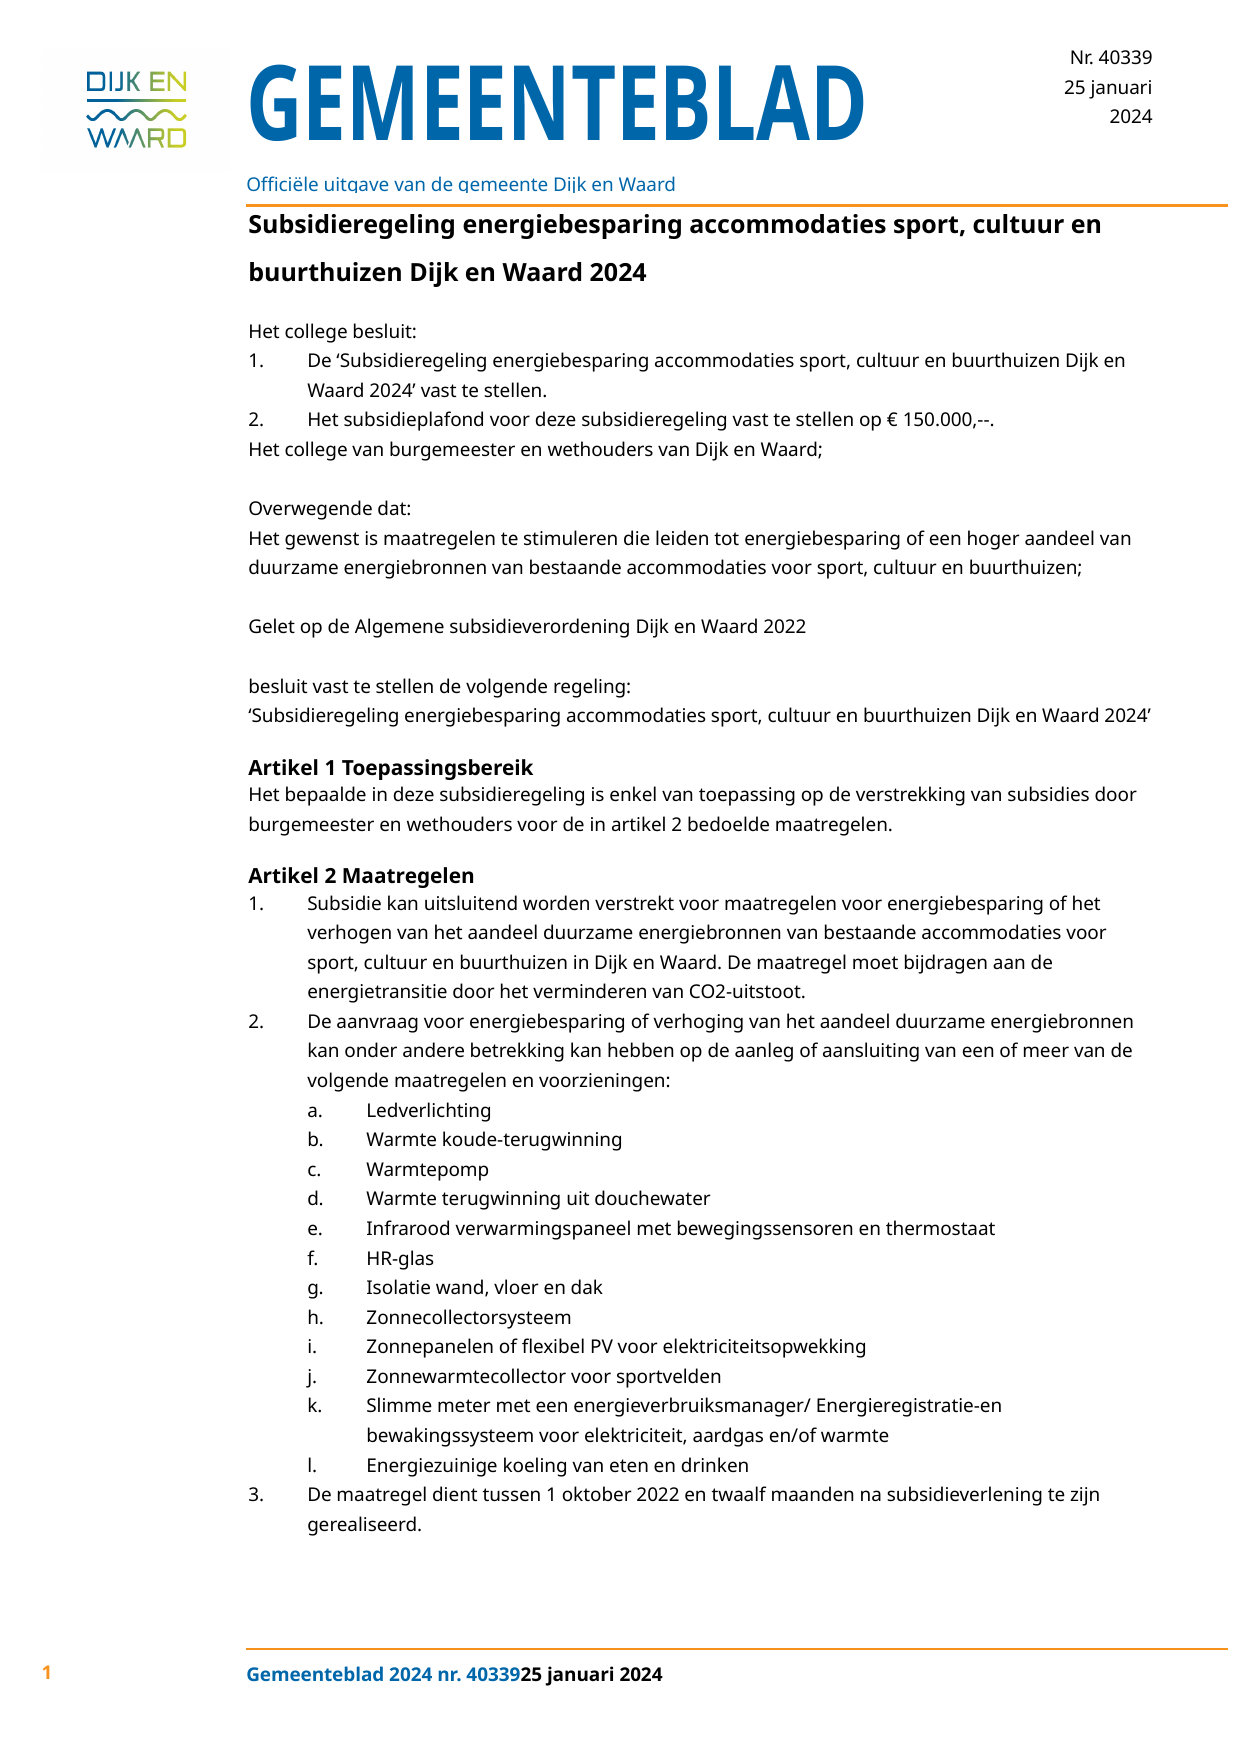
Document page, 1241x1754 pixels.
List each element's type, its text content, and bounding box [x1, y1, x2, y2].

text Het bepaalde in deze subsidieregeling is enkel van toepassing op de verstrekking van subsidies door burgemeester en wethouders voor de in artikel 2 bedoelde maatregelen. [248, 781, 1152, 837]
text Het college besluit: [248, 318, 1152, 344]
list Energiezuinige koeling van eten en drinken [307, 1452, 1152, 1478]
list De ‘Subsidieregeling energiebesparing accommodaties sport, cultuur en buurthuizen Dijk en Waard 2024’ vast te stellen. [248, 347, 1152, 403]
list Subsidie kan uitsluitend worden verstrekt voor maatregelen voor energiebesparing of het verhogen van het aandeel duurzame energiebronnen van bestaande accommodaties voor sport, cultuur en buurthuizen in Dijk en Waard. De maatregel moet bijdragen aan de energietransitie door het verminderen van CO2-uitstoot. [248, 890, 1152, 1004]
picture [41, 47, 231, 172]
list HR-glas [307, 1245, 1152, 1271]
text besluit vast te stellen de volgende regeling: [248, 673, 1152, 699]
text ‘Subsidieregeling energiebesparing accommodaties sport, cultuur en buurthuizen Dijk en Waard 2024’ [248, 702, 1152, 728]
list De maatregel dient tussen 1 oktober 2022 en twaalf maanden na subsidieverlening te zijn gerealiseerd. [248, 1481, 1152, 1537]
list Zonnepanelen of flexibel PV voor elektriciteitsopwekking [307, 1333, 1152, 1359]
list Warmte koude-terugwinning [307, 1126, 1152, 1152]
list Het subsidieplafond voor deze subsidieregeling vast te stellen op € 150.000,--. [248, 407, 1152, 432]
list Warmtepomp [307, 1156, 1152, 1182]
text Het gewenst is maatregelen te stimuleren die leiden tot energiebesparing of een hoger aandeel van duurzame energiebronnen van bestaande accommodaties voor sport, cultuur en buurthuizen; [248, 525, 1152, 580]
text Gelet op de Algemene subsidieverordening Dijk en Waard 2022 [248, 614, 1152, 639]
text Artikel 2 Maatregelen [248, 861, 1152, 890]
text Artikel 1 Toepassingsbereik [248, 753, 1152, 781]
list De aanvraag voor energiebesparing of verhoging van het aandeel duurzame energiebronnen kan onder andere betrekking kan hebben op de aanleg of aansluiting van een of meer van de volgende maatregelen en voorzieningen: [248, 1008, 1152, 1093]
list Ledverlichting [307, 1097, 1152, 1123]
list Slimme meter met een energieverbruiksmanager/ Energieregistratie-en bewakingssysteem voor elektriciteit, aardgas en/of warmte [307, 1393, 1152, 1448]
list Isolatie wand, vloer en dak [307, 1274, 1152, 1300]
list Zonnecollectorsysteem [307, 1304, 1152, 1330]
list Infrarood verwarmingspaneel met bewegingssensoren en thermostaat [307, 1215, 1152, 1241]
list Warmte terugwinning uit douchewater [307, 1186, 1152, 1211]
text Het college van burgemeester en wethouders van Dijk en Waard; [248, 436, 1152, 462]
text Subsidieregeling energiebesparing accommodaties sport, cultuur en buurthuizen Dijk en Waard 2024 [248, 207, 1152, 288]
list Zonnewarmtecollector voor sportvelden [307, 1363, 1152, 1389]
text Overwegende dat: [248, 495, 1152, 521]
